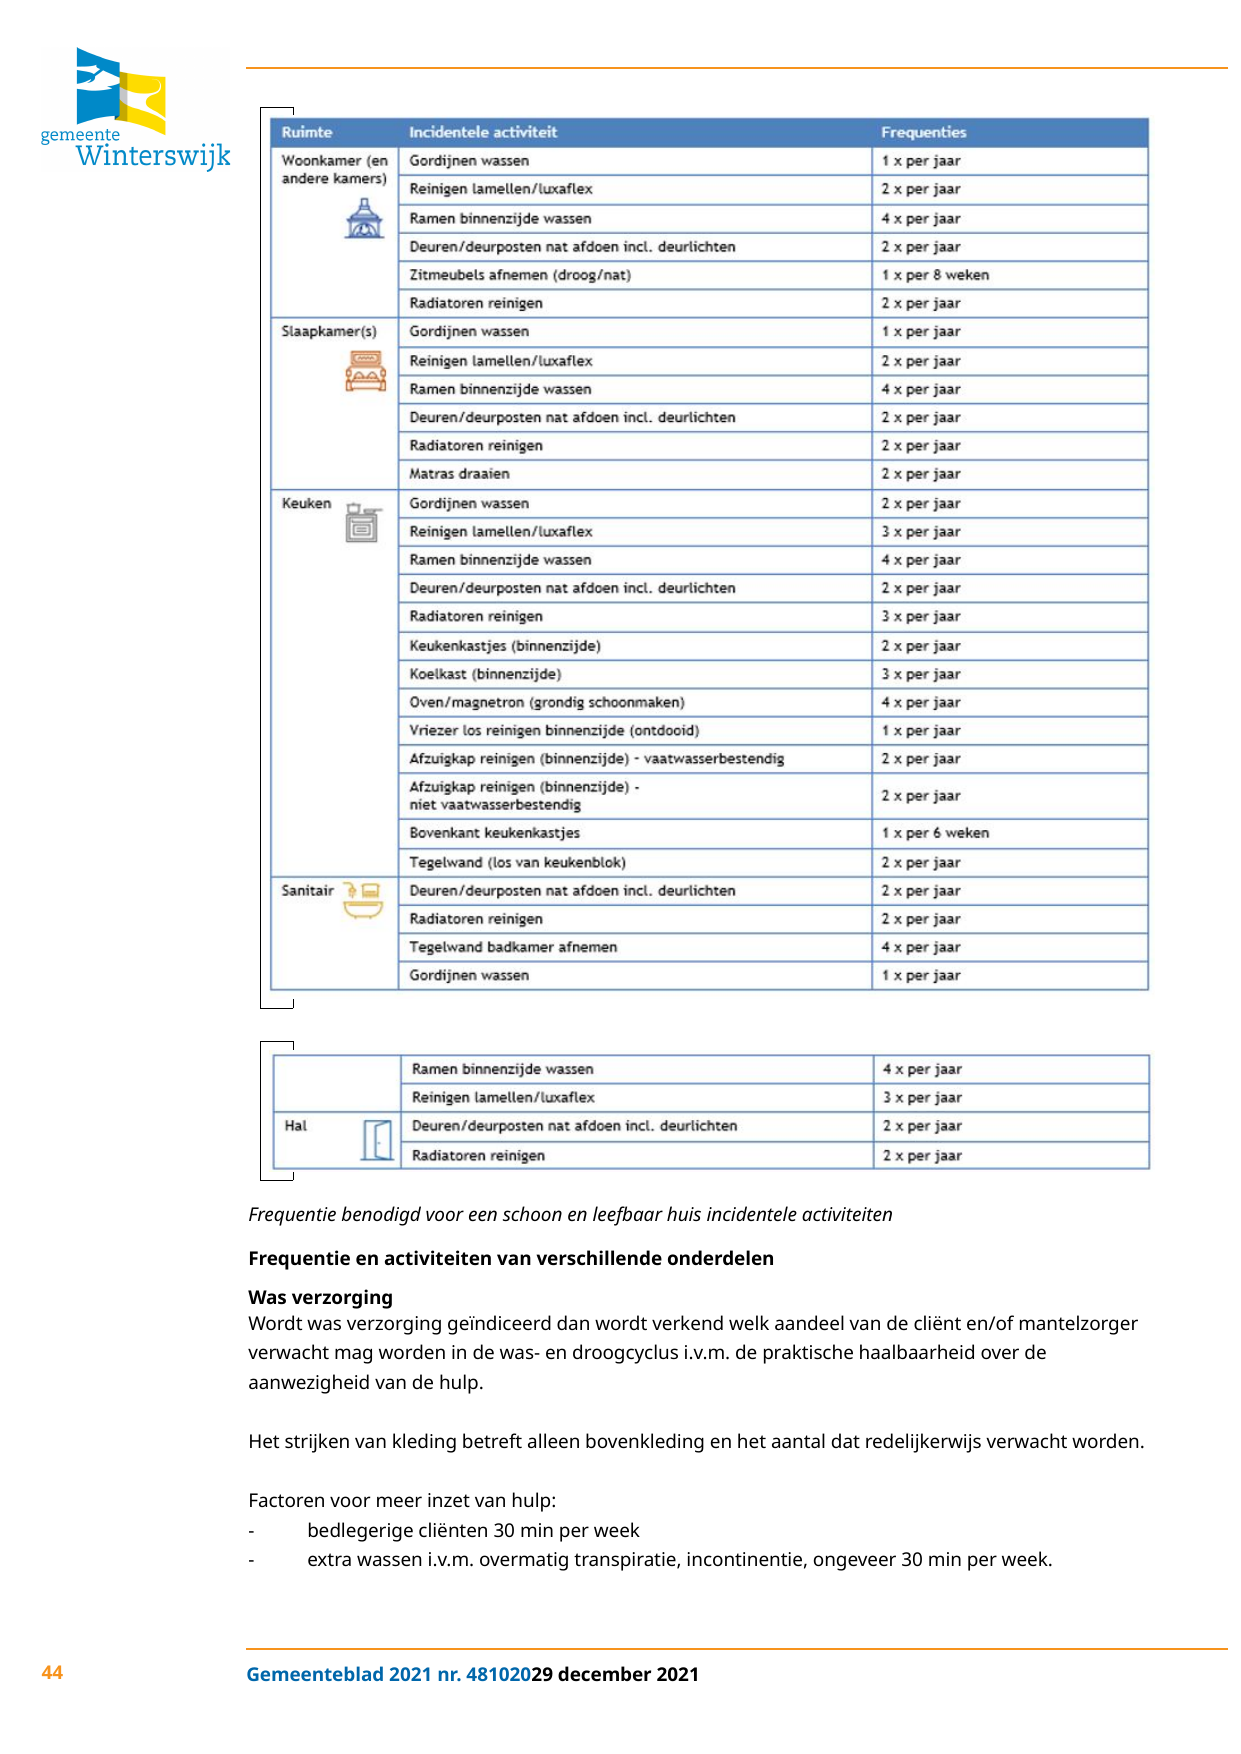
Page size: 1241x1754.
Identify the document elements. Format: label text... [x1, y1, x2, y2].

picture [225, 153, 231, 162]
text Frequentie en activiteiten van verschillende onderdelen [248, 1245, 1152, 1270]
picture [268, 1050, 1155, 1172]
text Frequentie benodigd voor een schoon en leefbaar huis incidentele activiteiten [248, 1202, 1152, 1227]
list bedlegerige cliënten 30 min per week [248, 1517, 1152, 1542]
picture [41, 47, 231, 172]
list extra wassen i.v.m. overmatig transpiratie, incontinentie, ongeveer 30 min per week. [248, 1546, 1152, 1572]
text Het strijken van kleding betreft alleen bovenkleding en het aantal dat redelijkerwijs verwacht worden. [248, 1428, 1152, 1454]
text Factoren voor meer inzet van hulp: [248, 1487, 1152, 1513]
text Wordt was verzorging geïndiceerd dan wordt verkend welk aandeel van de cliënt en/of mantelzorger verwacht mag worden in de was- en droogcyclus i.v.m. de praktische haalbaarheid over de aanwezigheid van de hulp. [248, 1310, 1152, 1394]
picture [268, 115, 1155, 999]
text Was verzorging [248, 1284, 1152, 1310]
